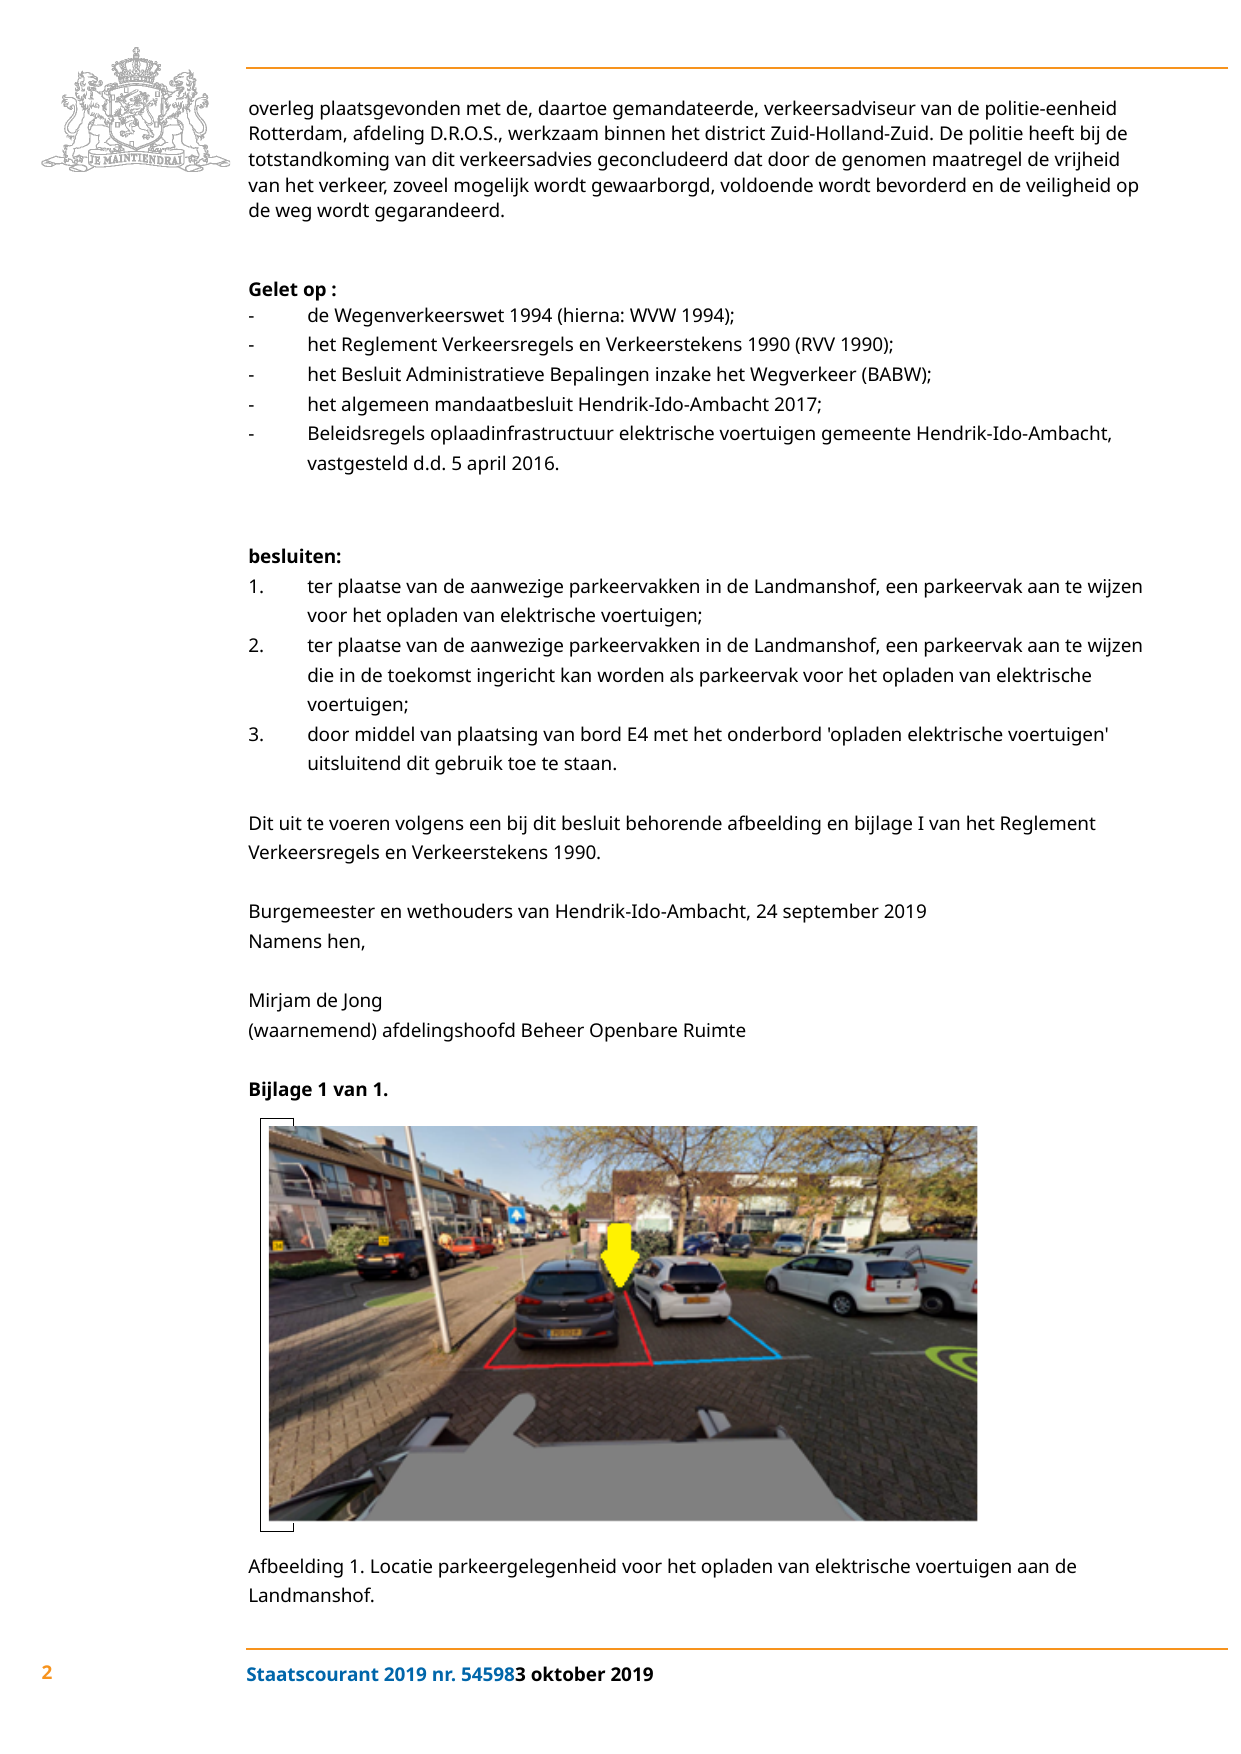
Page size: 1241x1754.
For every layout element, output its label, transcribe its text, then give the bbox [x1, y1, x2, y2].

text Gelet op : [248, 276, 1152, 302]
text overleg plaatsgevonden met de, daartoe gemandateerde, verkeersadviseur van de politie-eenheid Rotterdam, afdeling D.R.O.S., werkzaam binnen het district Zuid-Holland-Zuid. De politie heeft bij de totstandkoming van dit verkeersadvies geconcludeerd dat door de genomen maatregel de vrijheid van het verkeer, zoveel mogelijk wordt gewaarborgd, voldoende wordt bevorderd en de veiligheid op de weg wordt gegarandeerd. [248, 95, 1152, 223]
list de Wegenverkeerswet 1994 (hierna: WVW 1994); [248, 302, 1152, 328]
text Burgemeester en wethouders van Hendrik-Ido-Ambacht, 24 september 2019 [248, 898, 1152, 924]
picture [268, 1126, 978, 1523]
list het Besluit Administratieve Bepalingen inzake het Wegverkeer (BABW); [248, 361, 1152, 387]
list het Reglement Verkeersregels en Verkeerstekens 1990 (RVV 1990); [248, 332, 1152, 357]
text Afbeelding 1. Locatie parkeergelegenheid voor het opladen van elektrische voertuigen aan de Landmanshof. [248, 1553, 1152, 1608]
list Beleidsregels oplaadinfrastructuur elektrische voertuigen gemeente Hendrik-Ido-Ambacht, vastgesteld d.d. 5 april 2016. [248, 420, 1152, 476]
list door middel van plaatsing van bord E4 met het onderbord 'opladen elektrische voertuigen' uitsluitend dit gebruik toe te staan. [248, 721, 1152, 776]
list het algemeen mandaatbesluit Hendrik-Ido-Ambacht 2017; [248, 391, 1152, 416]
picture [41, 47, 231, 172]
text besluiten: [248, 543, 1152, 569]
text Mirjam de Jong [248, 987, 1152, 1013]
text Dit uit te voeren volgens een bij dit besluit behorende afbeelding en bijlage I van het Reglement Verkeersregels en Verkeerstekens 1990. [248, 810, 1152, 865]
list ter plaatse van de aanwezige parkeervakken in de Landmanshof, een parkeervak aan te wijzen die in de toekomst ingericht kan worden als parkeervak voor het opladen van elektrische voertuigen; [248, 632, 1152, 717]
list ter plaatse van de aanwezige parkeervakken in de Landmanshof, een parkeervak aan te wijzen voor het opladen van elektrische voertuigen; [248, 573, 1152, 628]
text Bijlage 1 van 1. [248, 1076, 1152, 1102]
text (waarnemend) afdelingshoofd Beheer Openbare Ruimte [248, 1017, 1152, 1042]
text Namens hen, [248, 928, 1152, 954]
